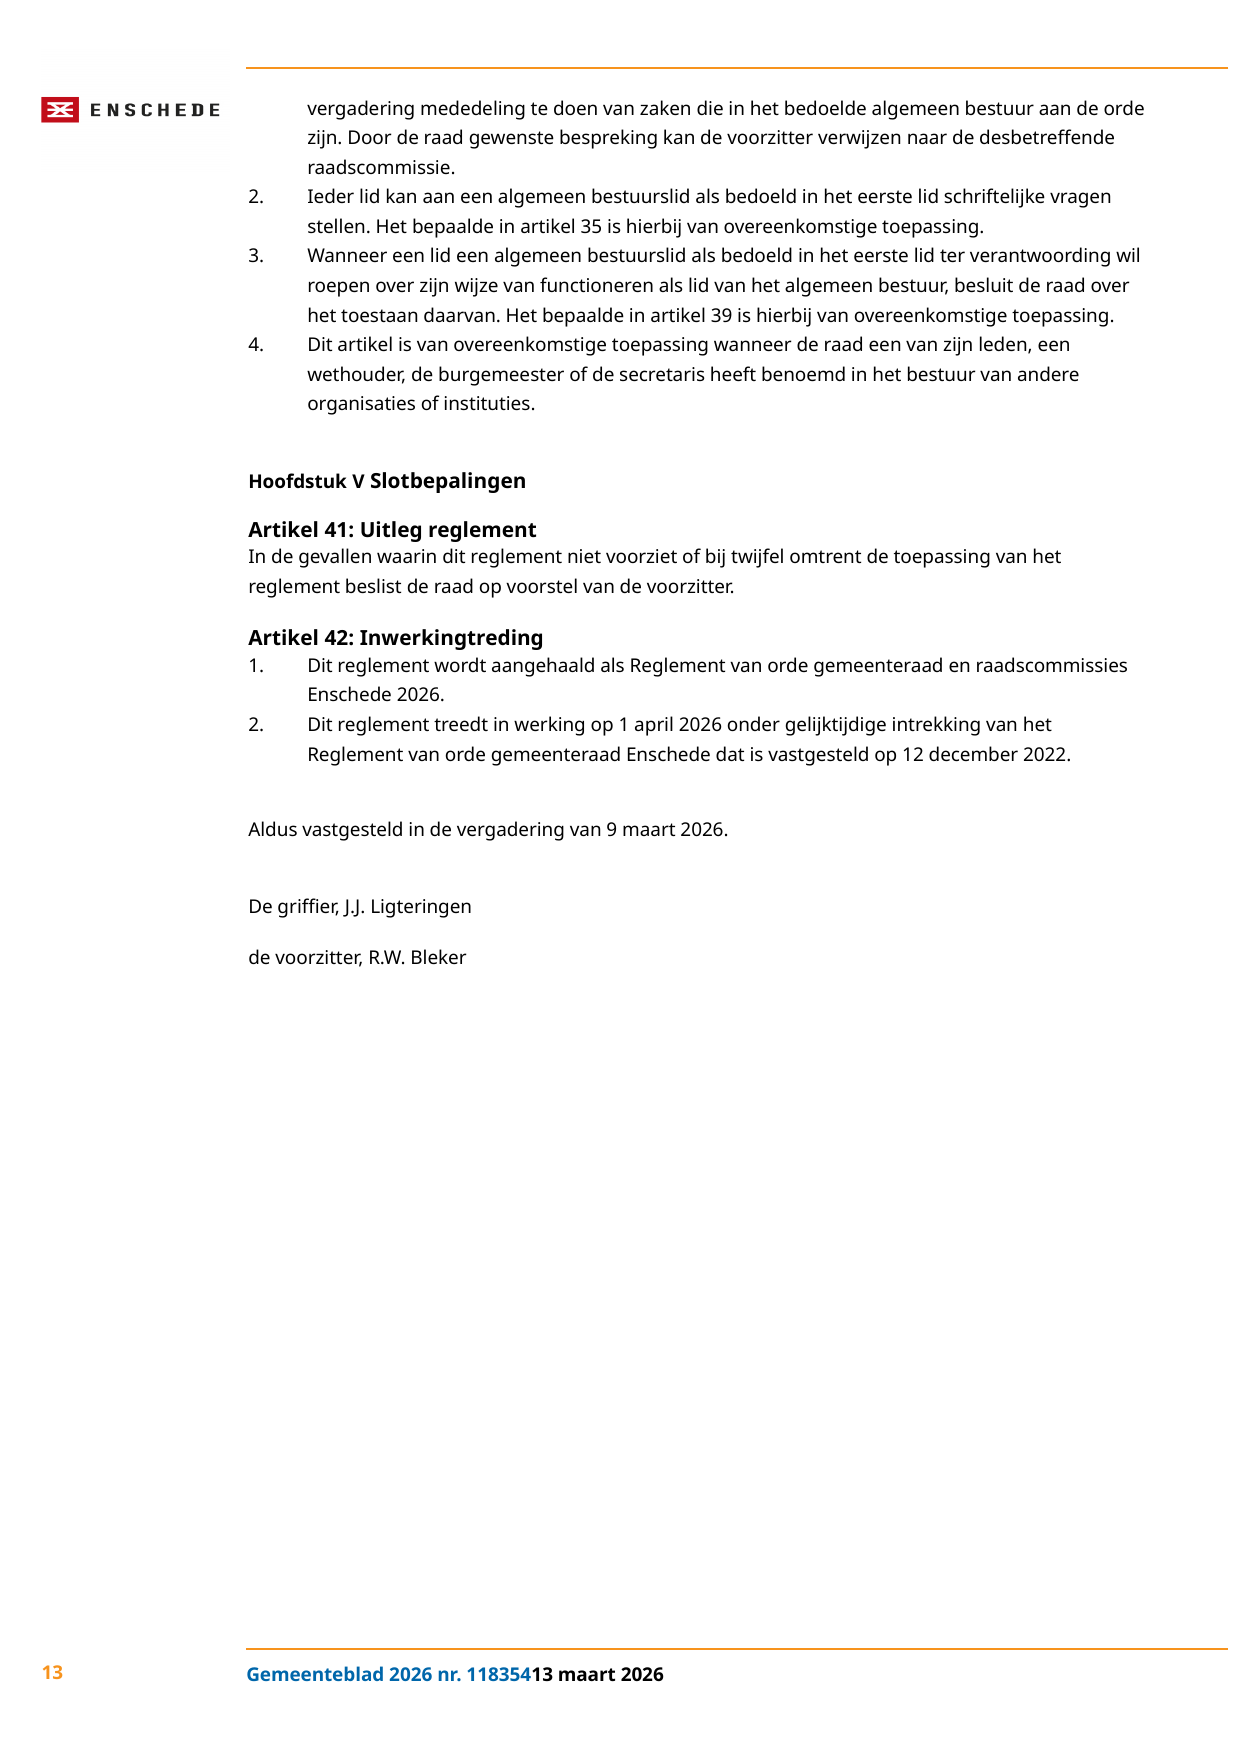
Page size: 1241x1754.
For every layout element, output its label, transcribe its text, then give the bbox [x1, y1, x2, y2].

list Dit artikel is van overeenkomstige toepassing wanneer de raad een van zijn leden, een wethouder, de burgemeester of de secretaris heeft benoemd in het bestuur van andere organisaties of instituties. [248, 331, 1152, 416]
text de voorzitter, R.W. Bleker [248, 944, 1152, 970]
list Wanneer een lid een algemeen bestuurslid als bedoeld in het eerste lid ter verantwoording wil roepen over zijn wijze van functioneren als lid van het algemeen bestuur, besluit de raad over het toestaan daarvan. Het bepaalde in artikel 39 is hierbij van overeenkomstige toepassing. [248, 243, 1152, 328]
list vergadering mededeling te doen van zaken die in het bedoelde algemeen bestuur aan de orde zijn. Door de raad gewenste bespreking kan de voorzitter verwijzen naar de desbetreffende raadscommissie. [248, 95, 1152, 180]
text Hoofdstuk V Slotbepalingen [248, 466, 1152, 494]
list Dit reglement wordt aangehaald als Reglement van orde gemeenteraad en raadscommissies Enschede 2026. [248, 652, 1152, 707]
list Ieder lid kan aan een algemeen bestuurslid als bedoeld in het eerste lid schriftelijke vragen stellen. Het bepaalde in artikel 35 is hierbij van overeenkomstige toepassing. [248, 183, 1152, 239]
text Aldus vastgesteld in de vergadering van 9 maart 2026. [248, 816, 1152, 842]
text De griffier, J.J. Ligteringen [248, 893, 1152, 919]
text Artikel 41: Uitleg reglement [248, 515, 1152, 543]
list Dit reglement treedt in werking op 1 april 2026 onder gelijktijdige intrekking van het Reglement van orde gemeenteraad Enschede dat is vastgesteld op 12 december 2022. [248, 711, 1152, 766]
text In de gevallen waarin dit reglement niet voorziet of bij twijfel omtrent de toepassing van het reglement beslist de raad op voorstel van de voorzitter. [248, 543, 1152, 599]
text Artikel 42: Inwerkingtreding [248, 623, 1152, 652]
picture [41, 47, 231, 172]
